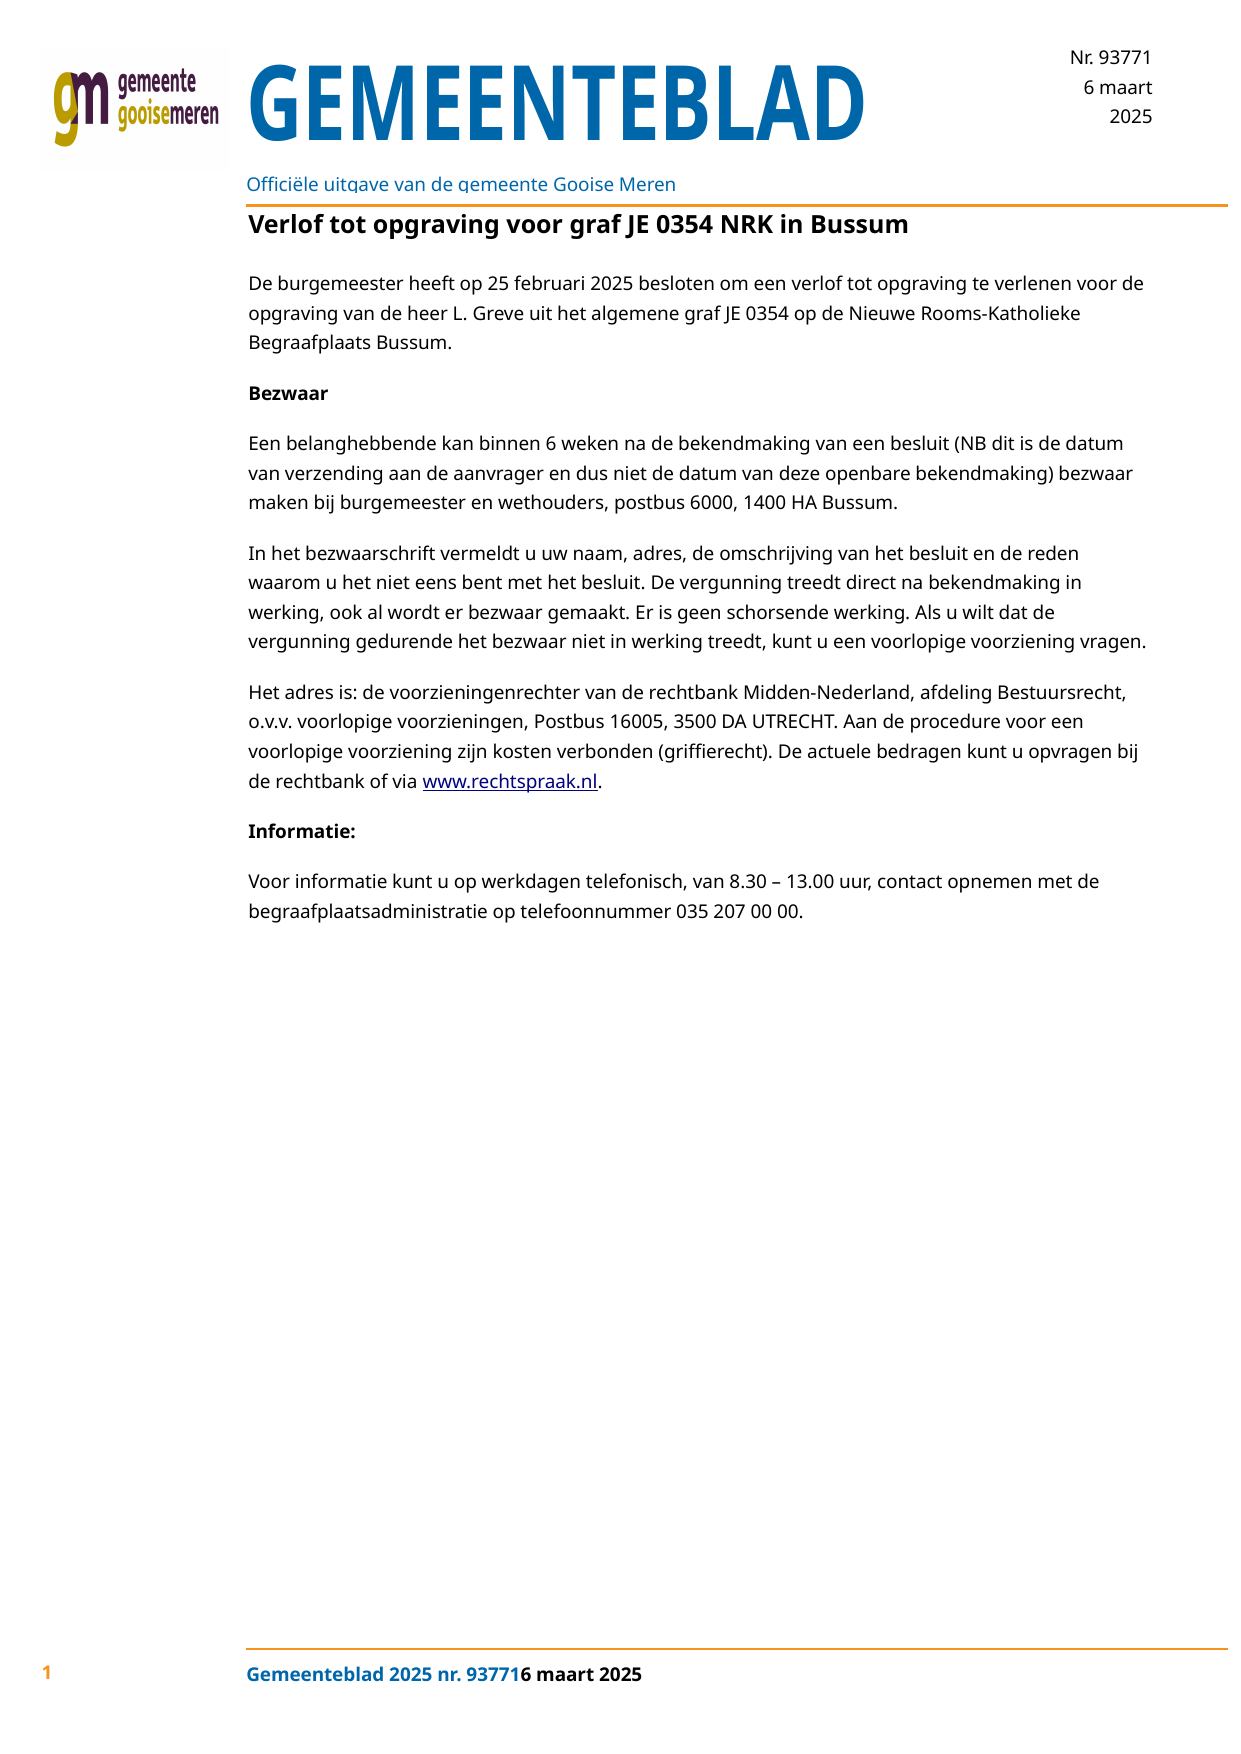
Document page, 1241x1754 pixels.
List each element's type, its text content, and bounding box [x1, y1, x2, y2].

text In het bezwaarschrift vermeldt u uw naam, adres, de omschrijving van het besluit en de reden waarom u het niet eens bent met het besluit. De vergunning treedt direct na bekendmaking in werking, ook al wordt er bezwaar gemaakt. Er is geen schorsende werking. Als u wilt dat de vergunning gedurende het bezwaar niet in werking treedt, kunt u een voorlopige voorziening vragen. [248, 540, 1152, 654]
text Het adres is: de voorzieningenrechter van de rechtbank Midden-Nederland, afdeling Bestuursrecht, o.v.v. voorlopige voorzieningen, Postbus 16005, 3500 DA UTRECHT. Aan de procedure voor een voorlopige voorziening zijn kosten verbonden (griffierecht). De actuele bedragen kunt u opvragen bij de rechtbank of via www.rechtspraak.nl. [248, 679, 1152, 793]
text De burgemeester heeft op 25 februari 2025 besloten om een verlof tot opgraving te verlenen voor de opgraving van de heer L. Greve uit het algemene graf JE 0354 op de Nieuwe Rooms-Katholieke Begraafplaats Bussum. [248, 270, 1152, 355]
picture [41, 47, 231, 172]
text Informatie: [248, 818, 1152, 844]
text Voor informatie kunt u op werkdagen telefonisch, van 8.30 – 13.00 uur, contact opnemen met de begraafplaatsadministratie op telefoonnummer 035 207 00 00. [248, 869, 1152, 924]
text Bezwaar [248, 380, 1152, 406]
text Verlof tot opgraving voor graf JE 0354 NRK in Bussum [248, 207, 1152, 241]
text Een belanghebbende kan binnen 6 weken na de bekendmaking van een besluit (NB dit is de datum van verzending aan de aanvrager en dus niet de datum van deze openbare bekendmaking) bezwaar maken bij burgemeester en wethouders, postbus 6000, 1400 HA Bussum. [248, 430, 1152, 515]
